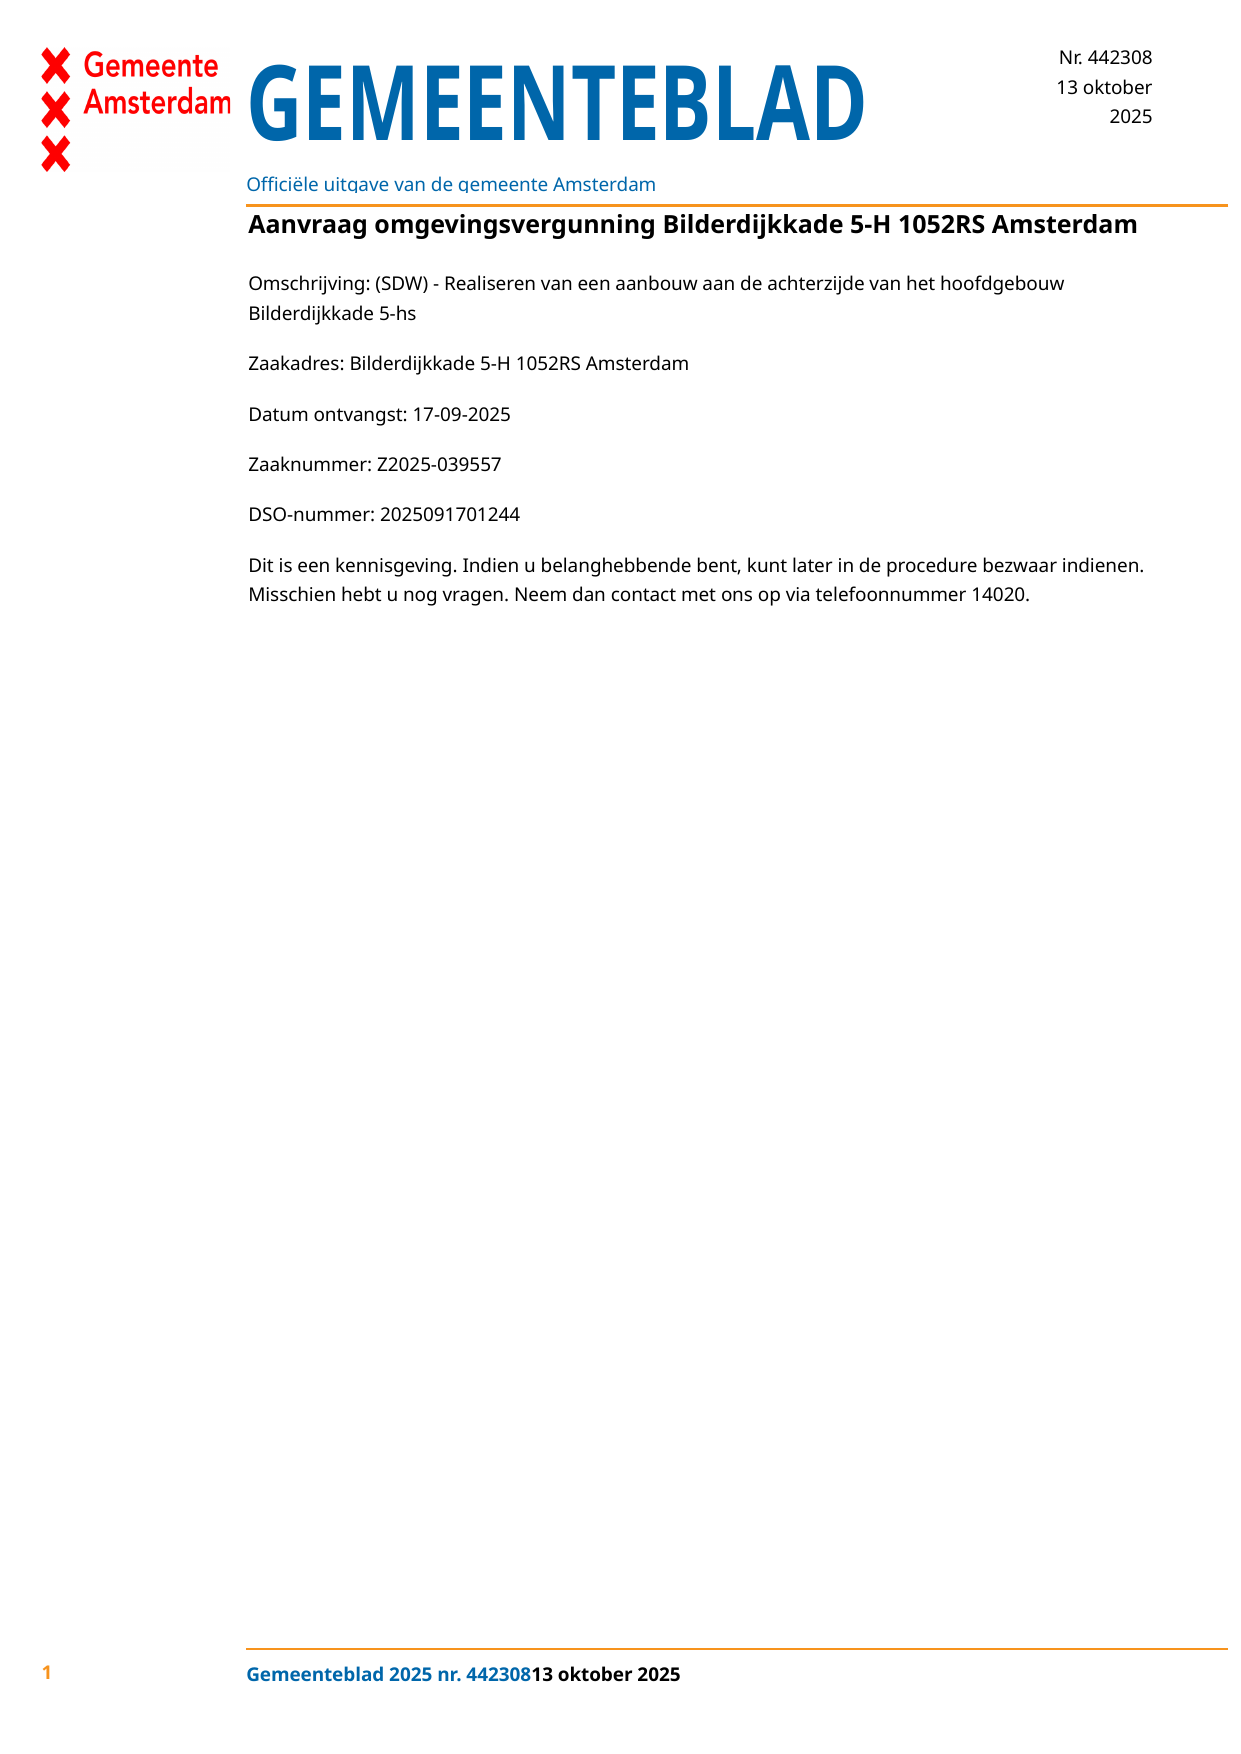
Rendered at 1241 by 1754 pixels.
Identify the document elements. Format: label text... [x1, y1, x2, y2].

text Zaakadres: Bilderdijkkade 5-H 1052RS Amsterdam [248, 350, 1152, 376]
picture [41, 47, 231, 172]
text Datum ontvangst: 17-09-2025 [248, 401, 1152, 426]
text Omschrijving: (SDW) - Realiseren van een aanbouw aan de achterzijde van het hoofdgebouw Bilderdijkkade 5-hs [248, 270, 1152, 326]
text DSO-nummer: 2025091701244 [248, 502, 1152, 527]
text Zaaknummer: Z2025-039557 [248, 451, 1152, 477]
text Aanvraag omgevingsvergunning Bilderdijkkade 5-H 1052RS Amsterdam [248, 207, 1152, 241]
text Dit is een kennisgeving. Indien u belanghebbende bent, kunt later in de procedure bezwaar indienen. Misschien hebt u nog vragen. Neem dan contact met ons op via telefoonnummer 14020. [248, 552, 1152, 607]
